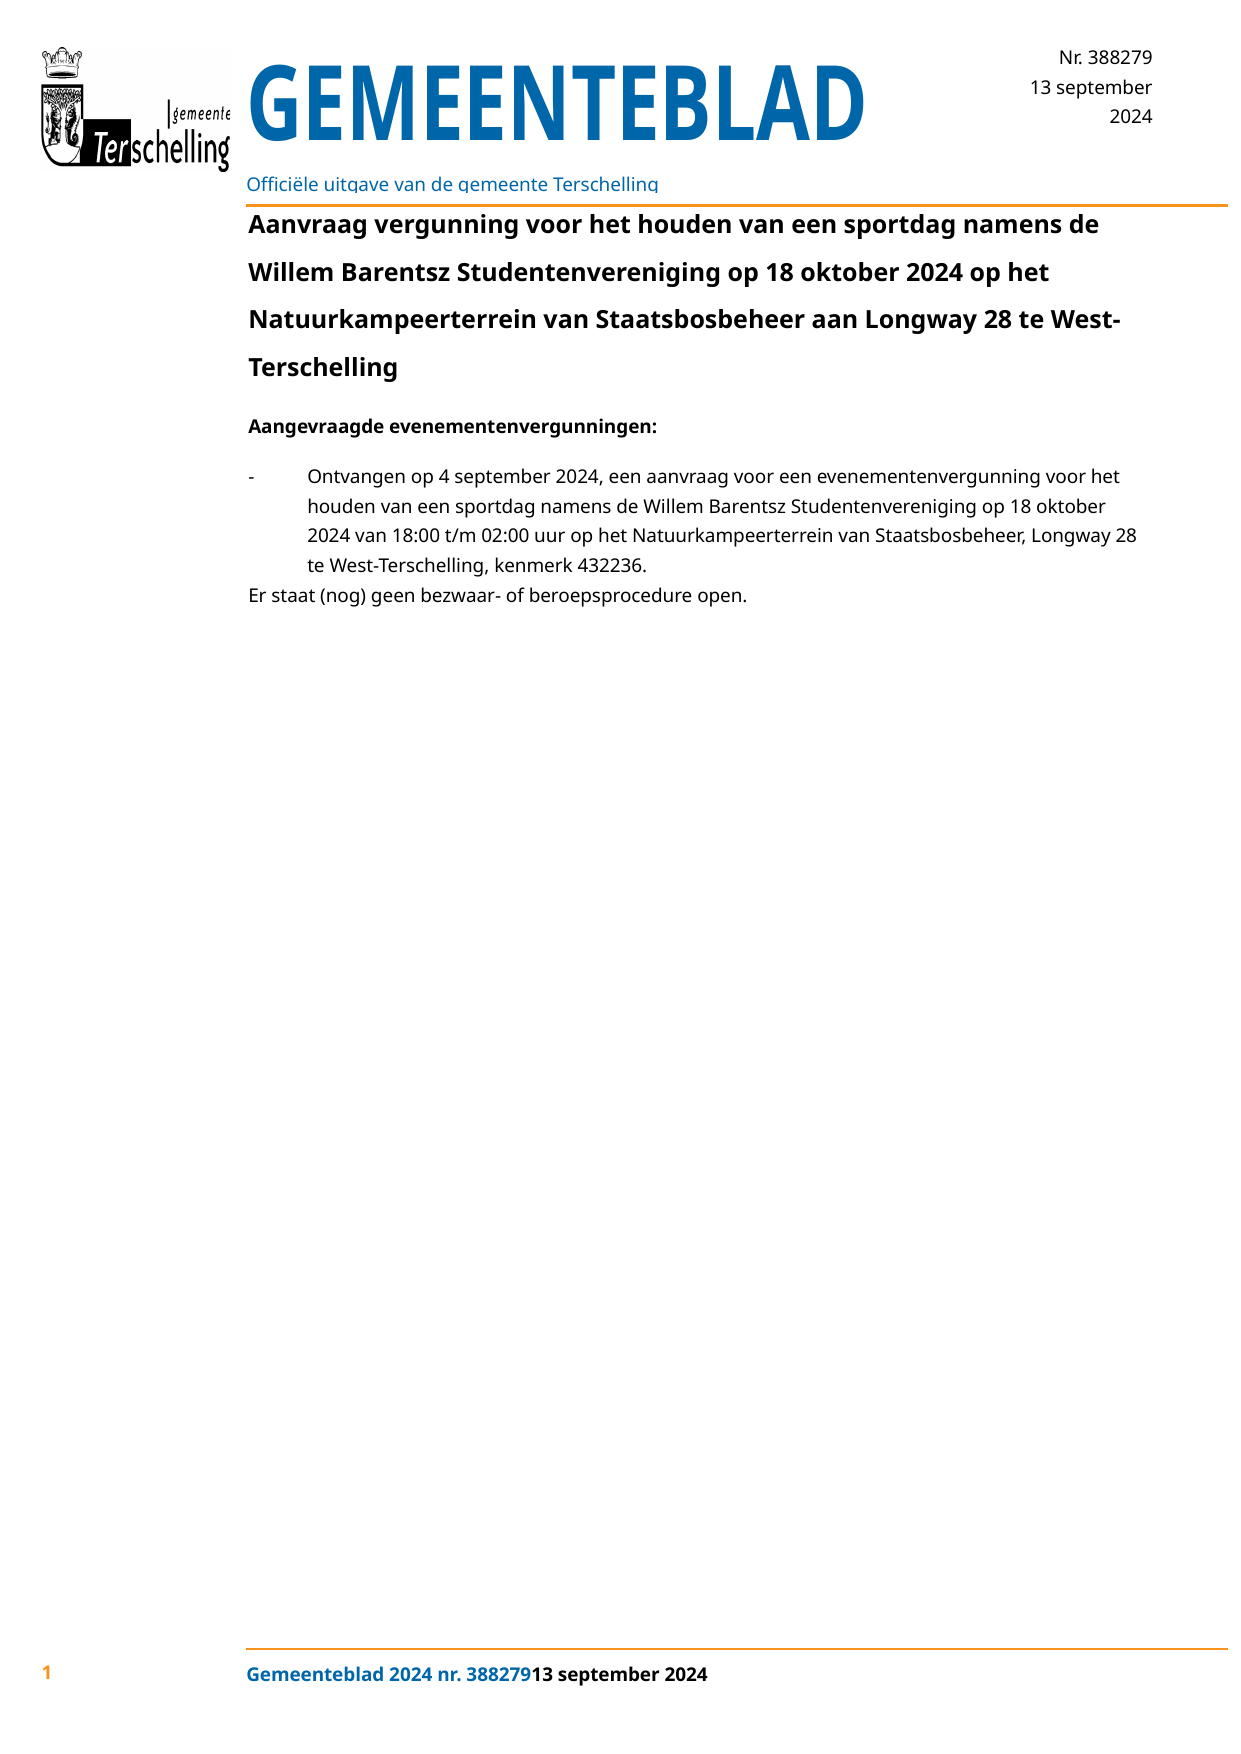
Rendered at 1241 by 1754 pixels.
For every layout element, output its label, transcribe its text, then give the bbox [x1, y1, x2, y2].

text Er staat (nog) geen bezwaar- of beroepsprocedure open. [248, 582, 1152, 608]
picture [41, 47, 231, 172]
list Ontvangen op 4 september 2024, een aanvraag voor een evenementenvergunning voor het houden van een sportdag namens de Willem Barentsz Studentenvereniging op 18 oktober 2024 van 18:00 t/m 02:00 uur op het Natuurkampeerterrein van Staatsbosbeheer, Longway 28 te West-Terschelling, kenmerk 432236. [248, 463, 1152, 578]
text Aanvraag vergunning voor het houden van een sportdag namens de Willem Barentsz Studentenvereniging op 18 oktober 2024 op het Natuurkampeerterrein van Staatsbosbeheer aan Longway 28 te West-Terschelling [248, 207, 1152, 384]
text Aangevraagde evenementenvergunningen: [248, 413, 1152, 439]
